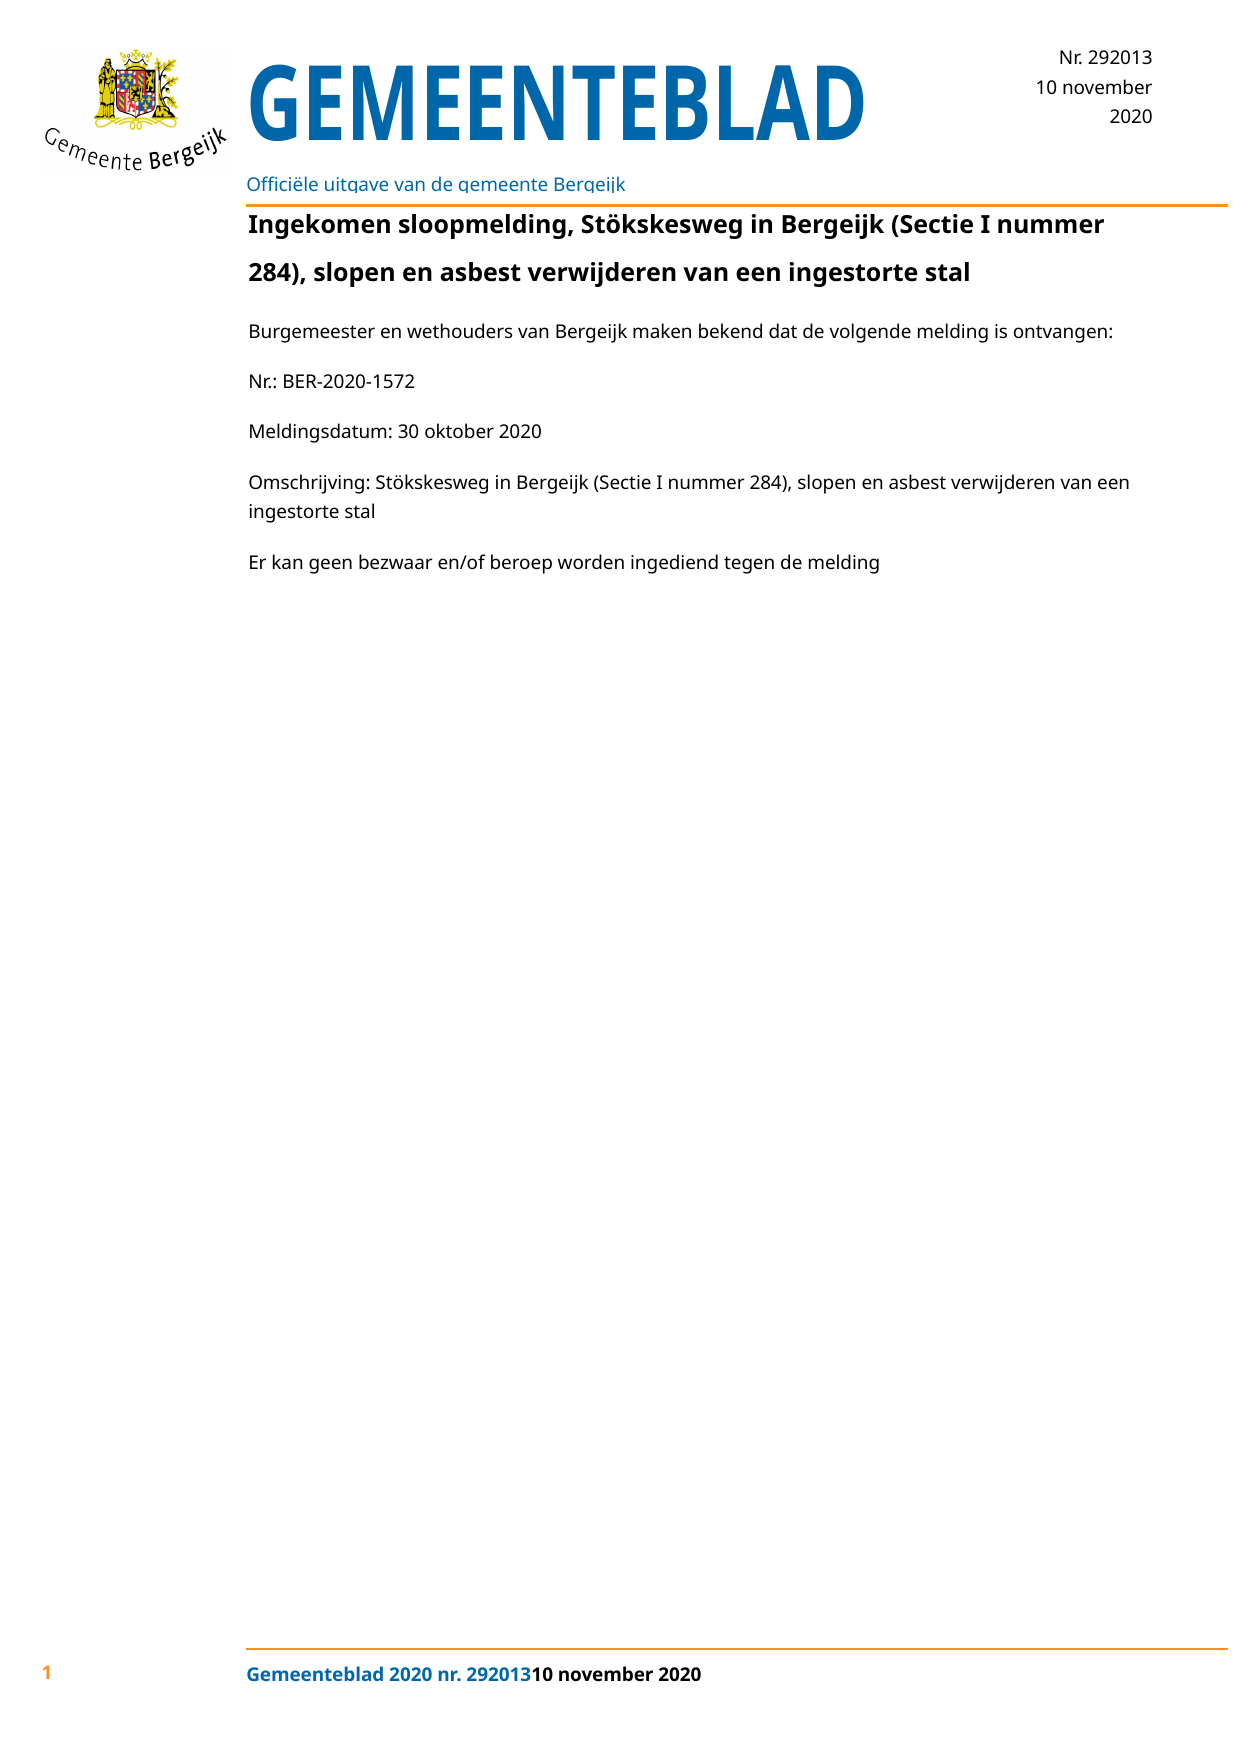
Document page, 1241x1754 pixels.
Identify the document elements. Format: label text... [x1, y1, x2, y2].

text Omschrijving: Stökskesweg in Bergeijk (Sectie I nummer 284), slopen en asbest verwijderen van een ingestorte stal [248, 469, 1152, 524]
picture [41, 47, 231, 172]
text Nr.: BER-2020-1572 [248, 368, 1152, 394]
text Burgemeester en wethouders van Bergeijk maken bekend dat de volgende melding is ontvangen: [248, 318, 1152, 344]
text Er kan geen bezwaar en/of beroep worden ingediend tegen de melding [248, 549, 1152, 575]
text Meldingsdatum: 30 oktober 2020 [248, 419, 1152, 444]
text Ingekomen sloopmelding, Stökskesweg in Bergeijk (Sectie I nummer 284), slopen en asbest verwijderen van een ingestorte stal [248, 207, 1152, 288]
